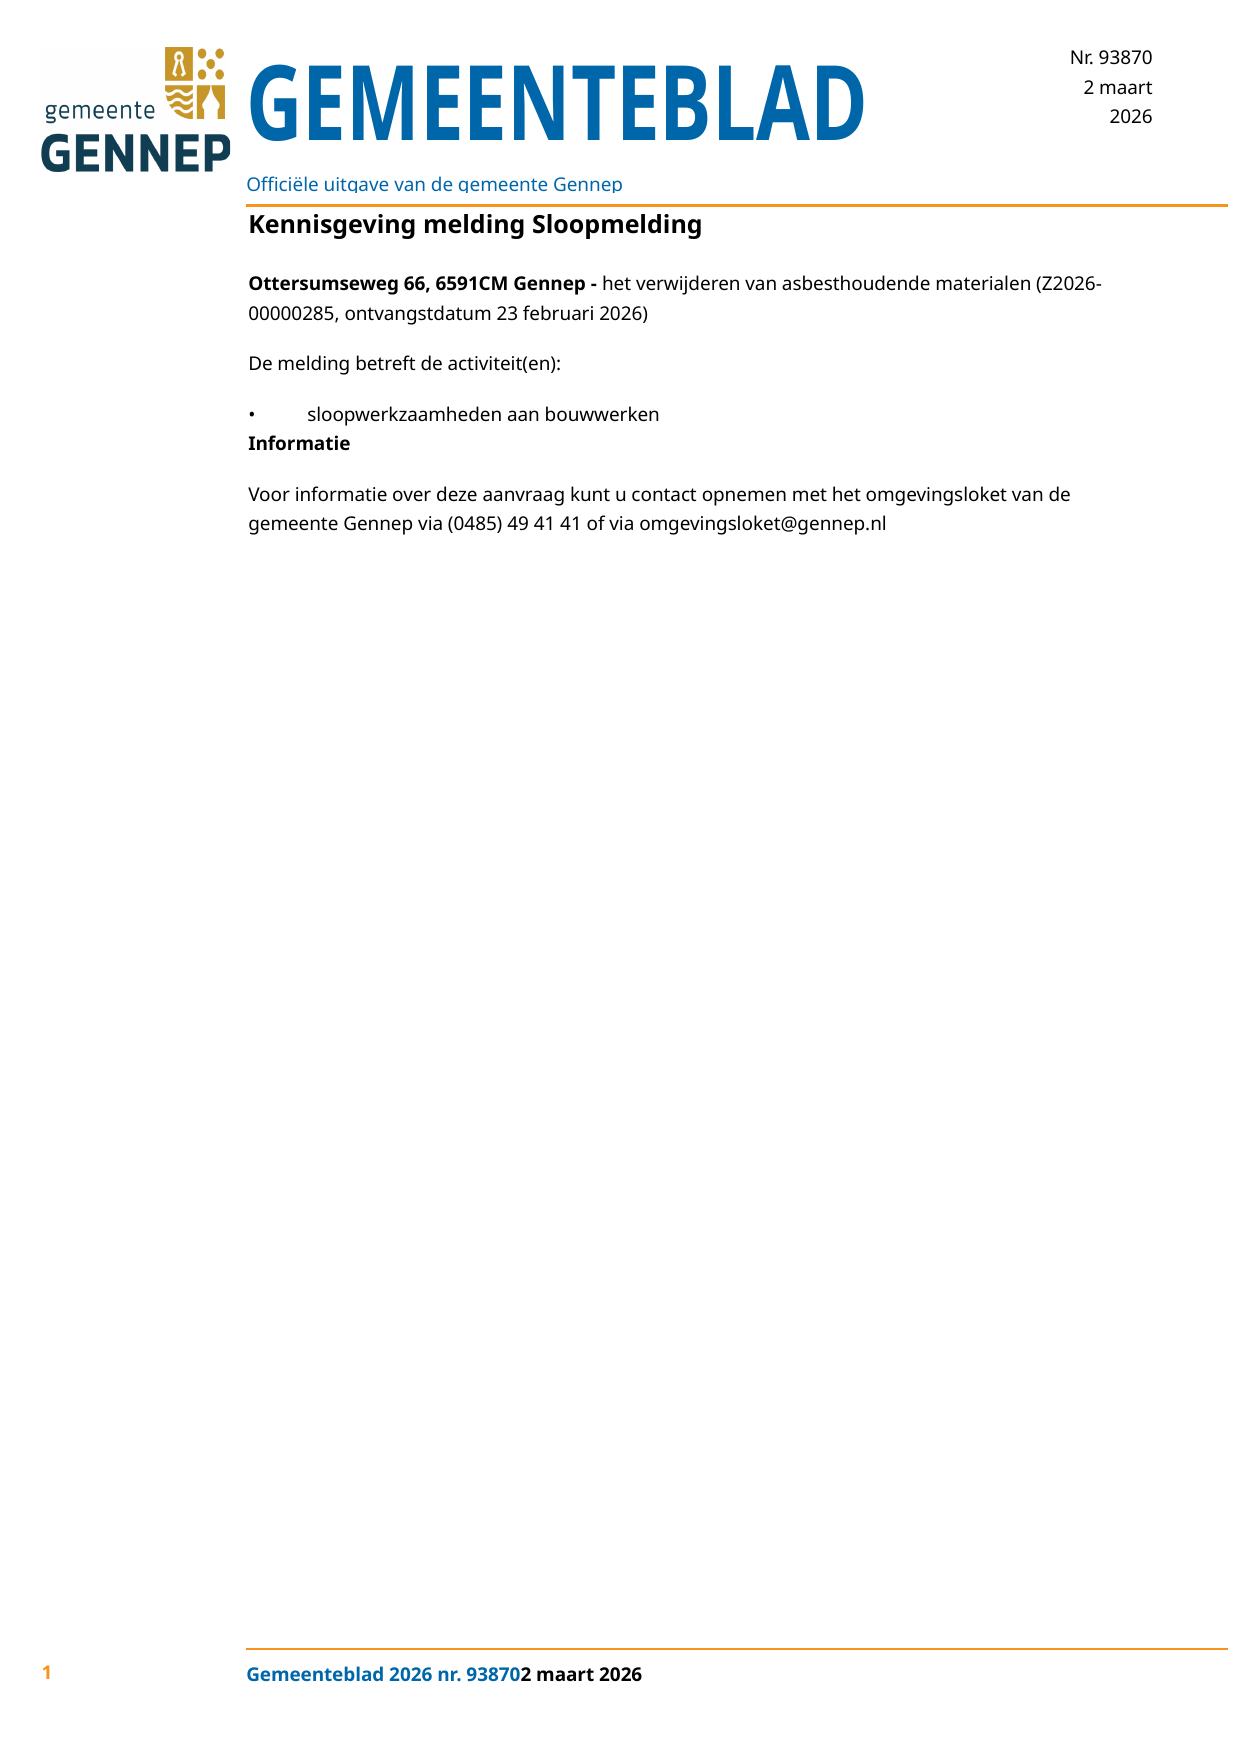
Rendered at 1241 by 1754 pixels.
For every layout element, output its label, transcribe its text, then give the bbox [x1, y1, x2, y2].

text Voor informatie over deze aanvraag kunt u contact opnemen met het omgevingsloket van de gemeente Gennep via (0485) 49 41 41 of via omgevingsloket@gennep.nl [248, 481, 1152, 536]
picture [41, 47, 231, 172]
text Ottersumseweg 66, 6591CM Gennep - het verwijderen van asbesthoudende materialen (Z2026-00000285, ontvangstdatum 23 februari 2026) [248, 270, 1152, 326]
text Informatie [248, 430, 1152, 456]
text De melding betreft de activiteit(en): [248, 350, 1152, 376]
text Kennisgeving melding Sloopmelding [248, 207, 1152, 241]
list sloopwerkzaamheden aan bouwwerken [248, 401, 1152, 426]
